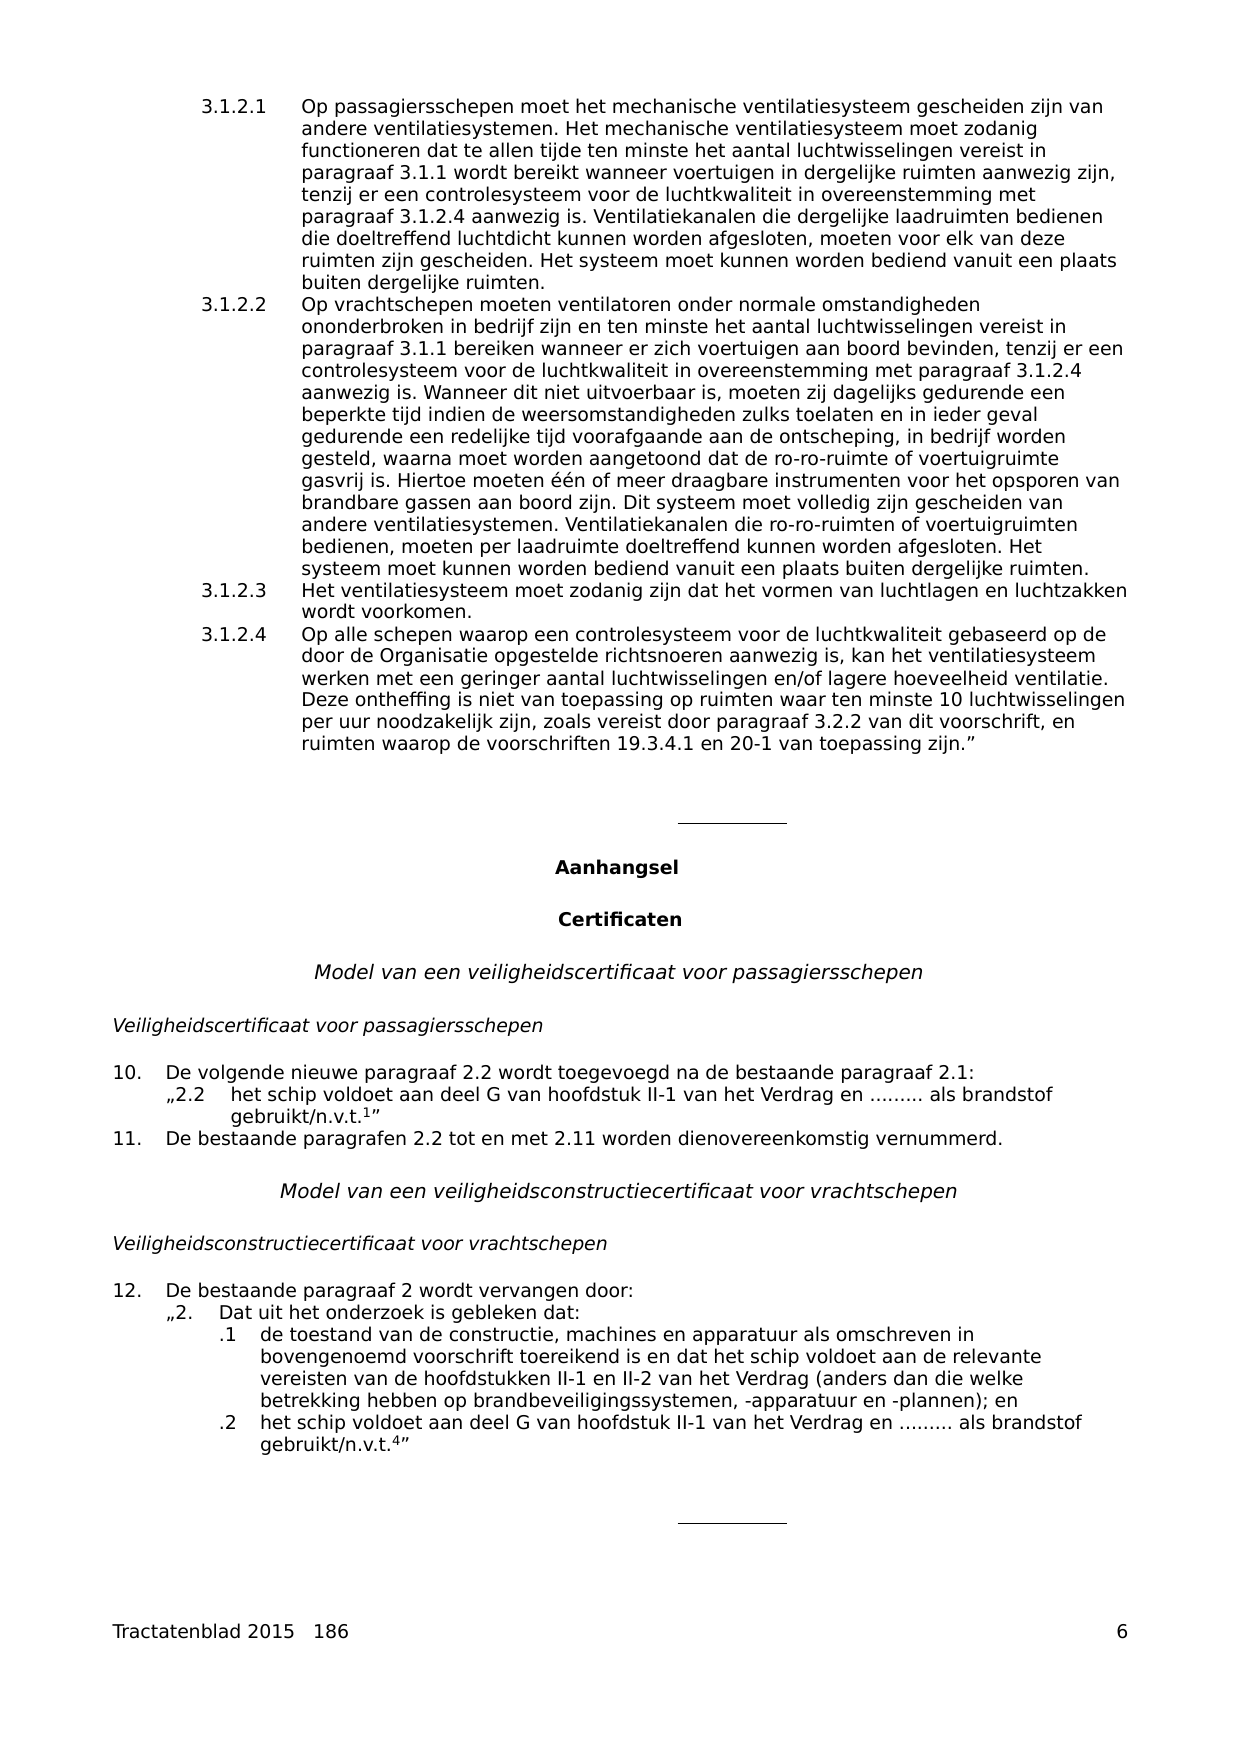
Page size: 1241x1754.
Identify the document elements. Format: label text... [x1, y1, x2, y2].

text .2 het schip voldoet aan deel G van hoofdstuk II-1 van het Verdrag en ......... als brandstof gebruikt/n.v.t.4” [218, 1412, 1128, 1456]
subtitle Model van een veiligheidscertificaat voor passagiersschepen [112, 961, 1128, 984]
text 3.1.2.1 Op passagiersschepen moet het mechanische ventilatiesysteem gescheiden zijn van andere ventilatiesystemen. Het mechanische ventilatiesysteem moet zodanig functioneren dat te allen tijde ten minste het aantal luchtwisselingen vereist in paragraaf 3.1.1 wordt bereikt wanneer voertuigen in dergelijke ruimten aanwezig zijn, tenzij er een controlesysteem voor de luchtkwaliteit in overeenstemming met paragraaf 3.1.2.4 aanwezig is. Ventilatiekanalen die dergelijke laadruimten bedienen die doeltreffend luchtdicht kunnen worden afgesloten, moeten voor elk van deze ruimten zijn gescheiden. Het systeem moet kunnen worden bediend vanuit een plaats buiten dergelijke ruimten. [201, 96, 1128, 294]
text „2. Dat uit het onderzoek is gebleken dat: [165, 1302, 1128, 1324]
text .1 de toestand van de constructie, machines en apparatuur als omschreven in bovengenoemd voorschrift toereikend is en dat het schip voldoet aan de relevante vereisten van de hoofdstukken II-1 en II-2 van het Verdrag (anders dan die welke betrekking hebben op brandbeveiligingssystemen, -apparatuur en -plannen); en [218, 1324, 1128, 1412]
text „2.2 het schip voldoet aan deel G van hoofdstuk II-1 van het Verdrag en ......... als brandstof gebruikt/n.v.t.1” [165, 1083, 1128, 1127]
subtitle Veiligheidscertificaat voor passagiersschepen [112, 1014, 1128, 1037]
text 3.1.2.3 Het ventilatiesysteem moet zodanig zijn dat het vormen van luchtlagen en luchtzakken wordt voorkomen. [201, 579, 1128, 623]
text 3.1.2.2 Op vrachtschepen moeten ventilatoren onder normale omstandigheden ononderbroken in bedrijf zijn en ten minste het aantal luchtwisselingen vereist in paragraaf 3.1.1 bereiken wanneer er zich voertuigen aan boord bevinden, tenzij er een controlesysteem voor de luchtkwaliteit in overeenstemming met paragraaf 3.1.2.4 aanwezig is. Wanneer dit niet uitvoerbaar is, moeten zij dagelijks gedurende een beperkte tijd indien de weersomstandigheden zulks toelaten en in ieder geval gedurende een redelijke tijd voorafgaande aan de ontscheping, in bedrijf worden gesteld, waarna moet worden aangetoond dat de ro-ro-ruimte of voertuigruimte gasvrij is. Hiertoe moeten één of meer draagbare instrumenten voor het opsporen van brandbare gassen aan boord zijn. Dit systeem moet volledig zijn gescheiden van andere ventilatiesystemen. Ventilatiekanalen die ro-ro-ruimten of voertuigruimten bedienen, moeten per laadruimte doeltreffend kunnen worden afgesloten. Het systeem moet kunnen worden bediend vanuit een plaats buiten dergelijke ruimten. [201, 294, 1128, 579]
subtitle Aanhangsel [112, 857, 1128, 879]
text 3.1.2.4 Op alle schepen waarop een controlesysteem voor de luchtkwaliteit gebaseerd op de door de Organisatie opgestelde richtsnoeren aanwezig is, kan het ventilatiesysteem werken met een geringer aantal luchtwisselingen en/of lagere hoeveelheid ventilatie. Deze ontheffing is niet van toepassing op ruimten waar ten minste 10 luchtwisselingen per uur noodzakelijk zijn, zoals vereist door paragraaf 3.2.2 van dit voorschrift, en ruimten waarop de voorschriften 19.3.4.1 en 20-1 van toepassing zijn.” [201, 623, 1128, 755]
text 11. De bestaande paragrafen 2.2 tot en met 2.11 worden dienovereenkomstig vernummerd. [112, 1127, 1128, 1149]
subtitle Model van een veiligheidsconstructiecertificaat voor vrachtschepen [112, 1179, 1128, 1203]
text 12. De bestaande paragraaf 2 wordt vervangen door: [112, 1280, 1128, 1302]
subtitle Veiligheidsconstructiecertificaat voor vrachtschepen [112, 1233, 1128, 1255]
text 10. De volgende nieuwe paragraaf 2.2 wordt toegevoegd na de bestaande paragraaf 2.1: [112, 1062, 1128, 1083]
subtitle Certificaten [112, 909, 1128, 931]
